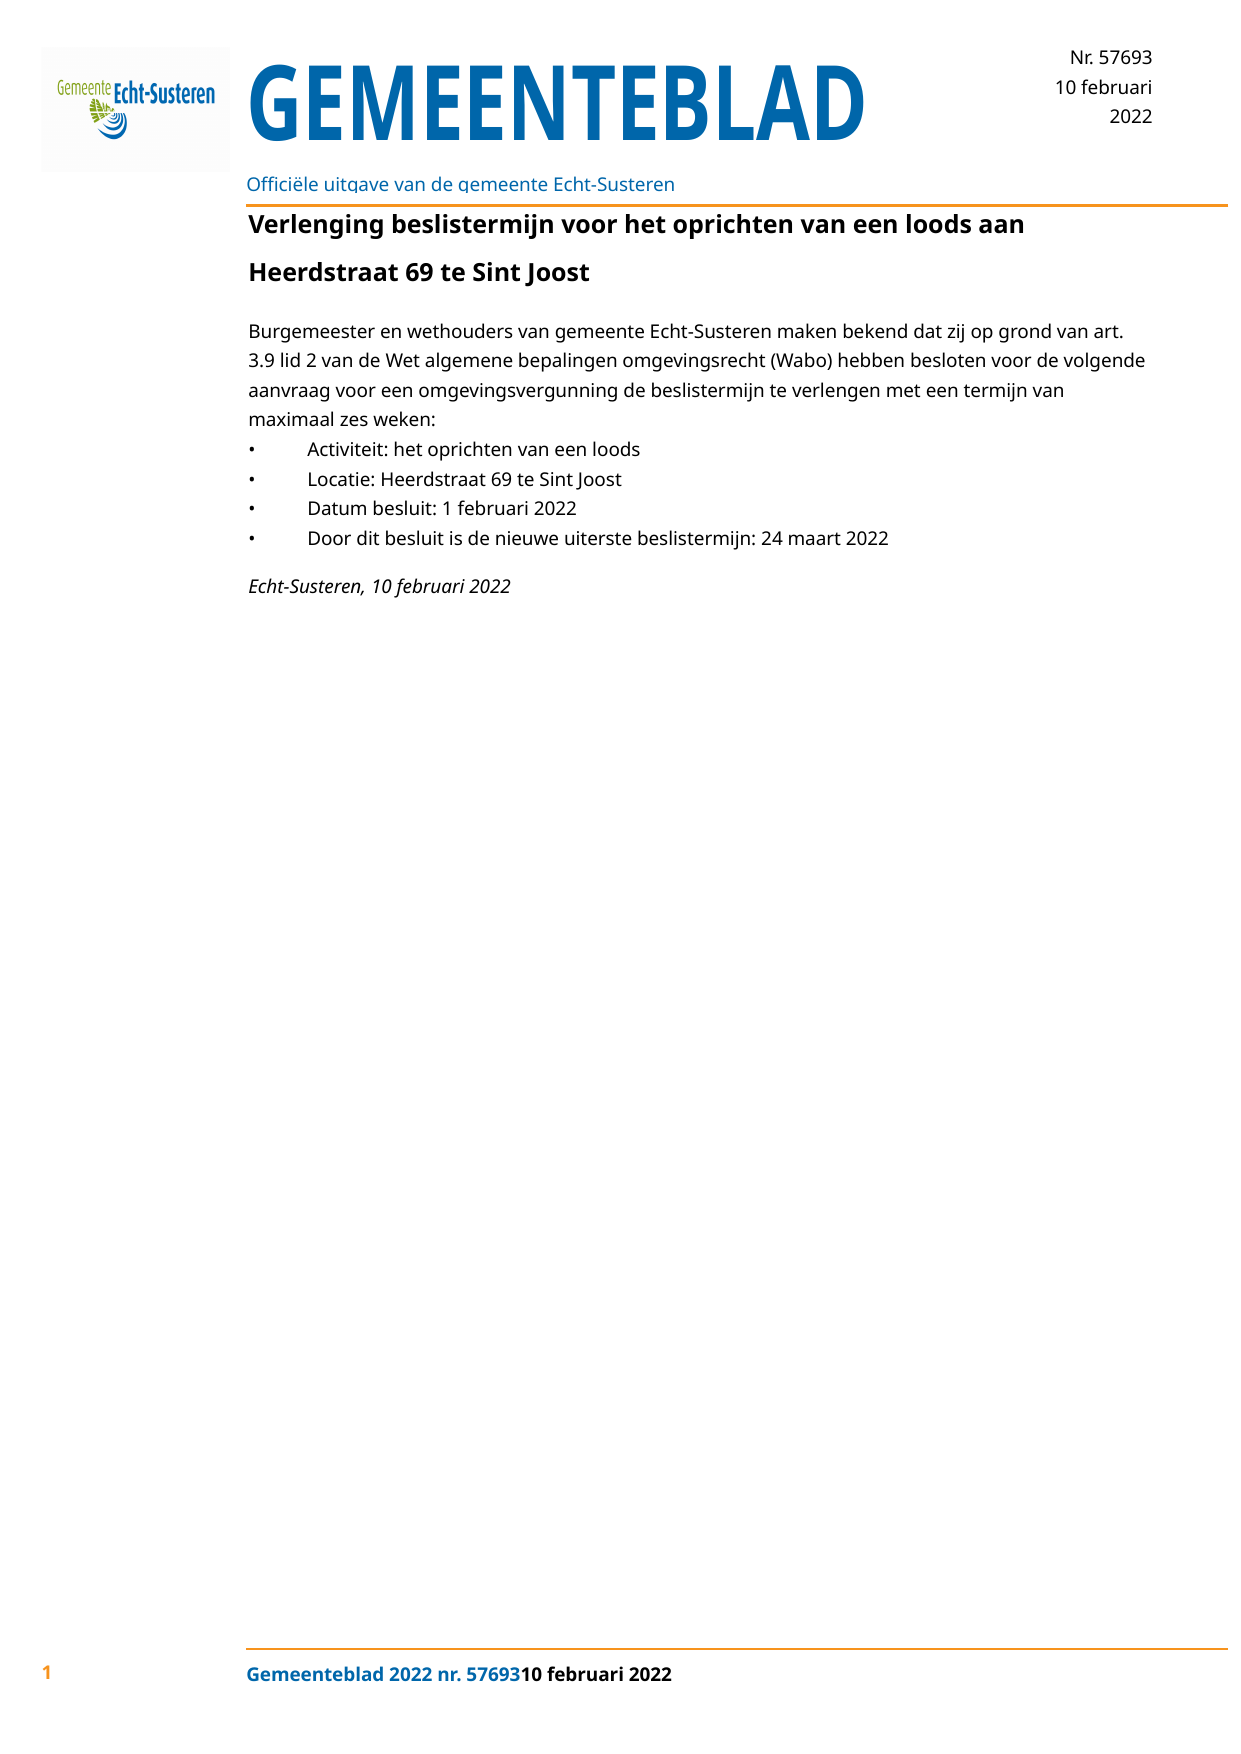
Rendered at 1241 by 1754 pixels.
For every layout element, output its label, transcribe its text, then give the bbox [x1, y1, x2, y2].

text Verlenging beslistermijn voor het oprichten van een loods aan Heerdstraat 69 te Sint Joost [248, 207, 1152, 288]
text Burgemeester en wethouders van gemeente Echt-Susteren maken bekend dat zij op grond van art. 3.9 lid 2 van de Wet algemene bepalingen omgevingsrecht (Wabo) hebben besloten voor de volgende aanvraag voor een omgevingsvergunning de beslistermijn te verlengen met een termijn van maximaal zes weken: [248, 318, 1152, 432]
list Activiteit: het oprichten van een loods [248, 436, 1152, 462]
list Datum besluit: 1 februari 2022 [248, 495, 1152, 521]
text Echt-Susteren, 10 februari 2022 [248, 573, 1152, 598]
list Door dit besluit is de nieuwe uiterste beslistermijn: 24 maart 2022 [248, 525, 1152, 551]
list Locatie: Heerdstraat 69 te Sint Joost [248, 466, 1152, 492]
picture [41, 47, 231, 172]
